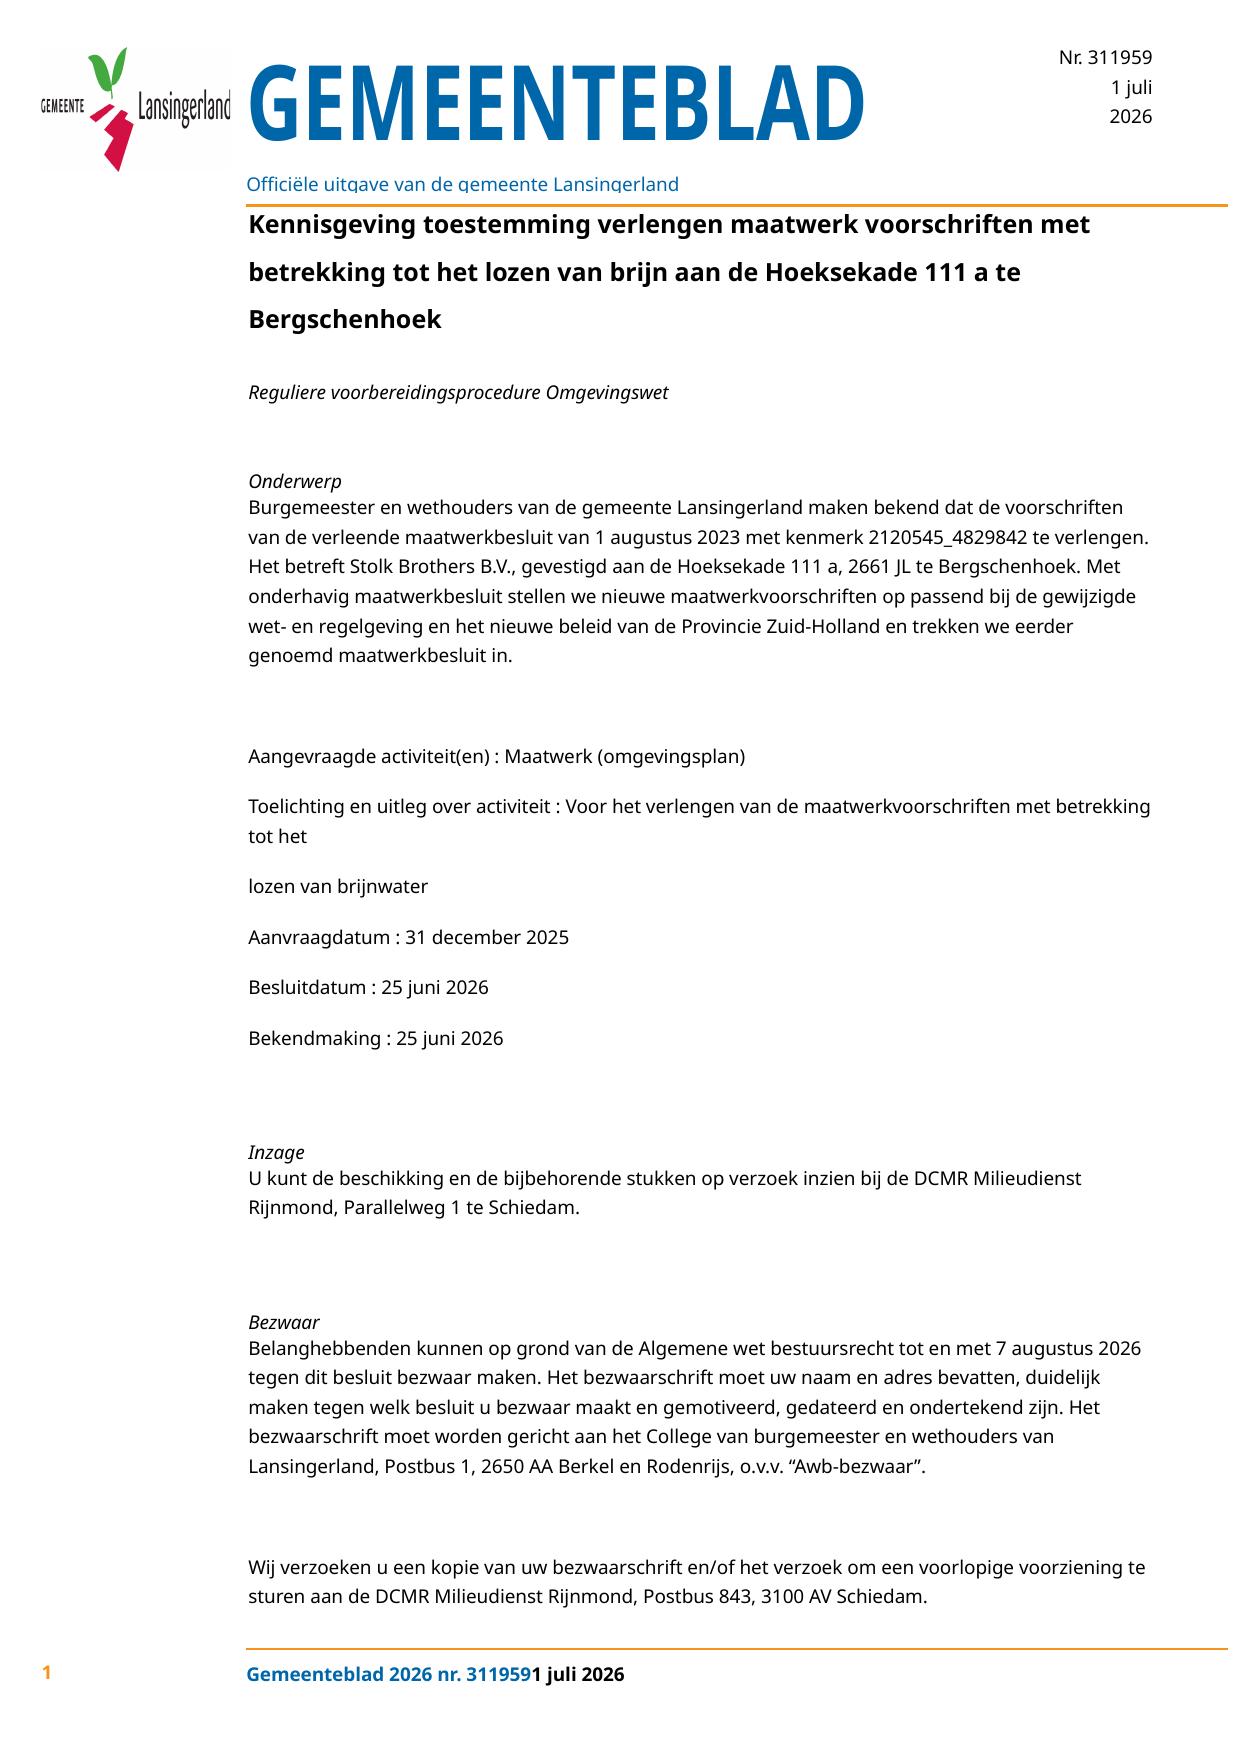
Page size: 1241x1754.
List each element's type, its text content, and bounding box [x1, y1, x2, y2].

text Inzage [248, 1139, 1152, 1165]
picture [41, 47, 231, 172]
text Onderwerp [248, 469, 1152, 494]
text Bekendmaking : 25 juni 2026 [248, 1025, 1152, 1051]
text lozen van brijnwater [248, 874, 1152, 899]
text Besluitdatum : 25 juni 2026 [248, 974, 1152, 1000]
text Kennisgeving toestemming verlengen maatwerk voorschriften met betrekking tot het lozen van brijn aan de Hoeksekade 111 a te Bergschenhoek [248, 207, 1152, 336]
text Belanghebbenden kunnen op grond van de Algemene wet bestuursrecht tot en met 7 augustus 2026 tegen dit besluit bezwaar maken. Het bezwaarschrift moet uw naam en adres bevatten, duidelijk maken tegen welk besluit u bezwaar maakt en gemotiveerd, gedateerd en ondertekend zijn. Het bezwaarschrift moet worden gericht aan het College van burgemeester en wethouders van Lansingerland, Postbus 1, 2650 AA Berkel en Rodenrijs, o.v.v. “Awb-bezwaar”. [248, 1335, 1152, 1479]
text Aangevraagde activiteit(en) : Maatwerk (omgevingsplan) [248, 743, 1152, 769]
text Toelichting en uitleg over activiteit : Voor het verlengen van de maatwerkvoorschriften met betrekking tot het [248, 794, 1152, 849]
text Burgemeester en wethouders van de gemeente Lansingerland maken bekend dat de voorschriften van de verleende maatwerkbesluit van 1 augustus 2023 met kenmerk 2120545_4829842 te verlengen. Het betreft Stolk Brothers B.V., gevestigd aan de Hoeksekade 111 a, 2661 JL te Bergschenhoek. Met onderhavig maatwerkbesluit stellen we nieuwe maatwerkvoorschriften op passend bij de gewijzigde wet- en regelgeving en het nieuwe beleid van de Provincie Zuid-Holland en trekken we eerder genoemd maatwerkbesluit in. [248, 494, 1152, 668]
text Reguliere voorbereidingsprocedure Omgevingswet [248, 379, 1152, 405]
text Aanvraagdatum : 31 december 2025 [248, 924, 1152, 950]
text Bezwaar [248, 1309, 1152, 1335]
text Wij verzoeken u een kopie van uw bezwaarschrift en/of het verzoek om een voorlopige voorziening te sturen aan de DCMR Milieudienst Rijnmond, Postbus 843, 3100 AV Schiedam. [248, 1554, 1152, 1609]
text U kunt de beschikking en de bijbehorende stukken op verzoek inzien bij de DCMR Milieudienst Rijnmond, Parallelweg 1 te Schiedam. [248, 1165, 1152, 1220]
